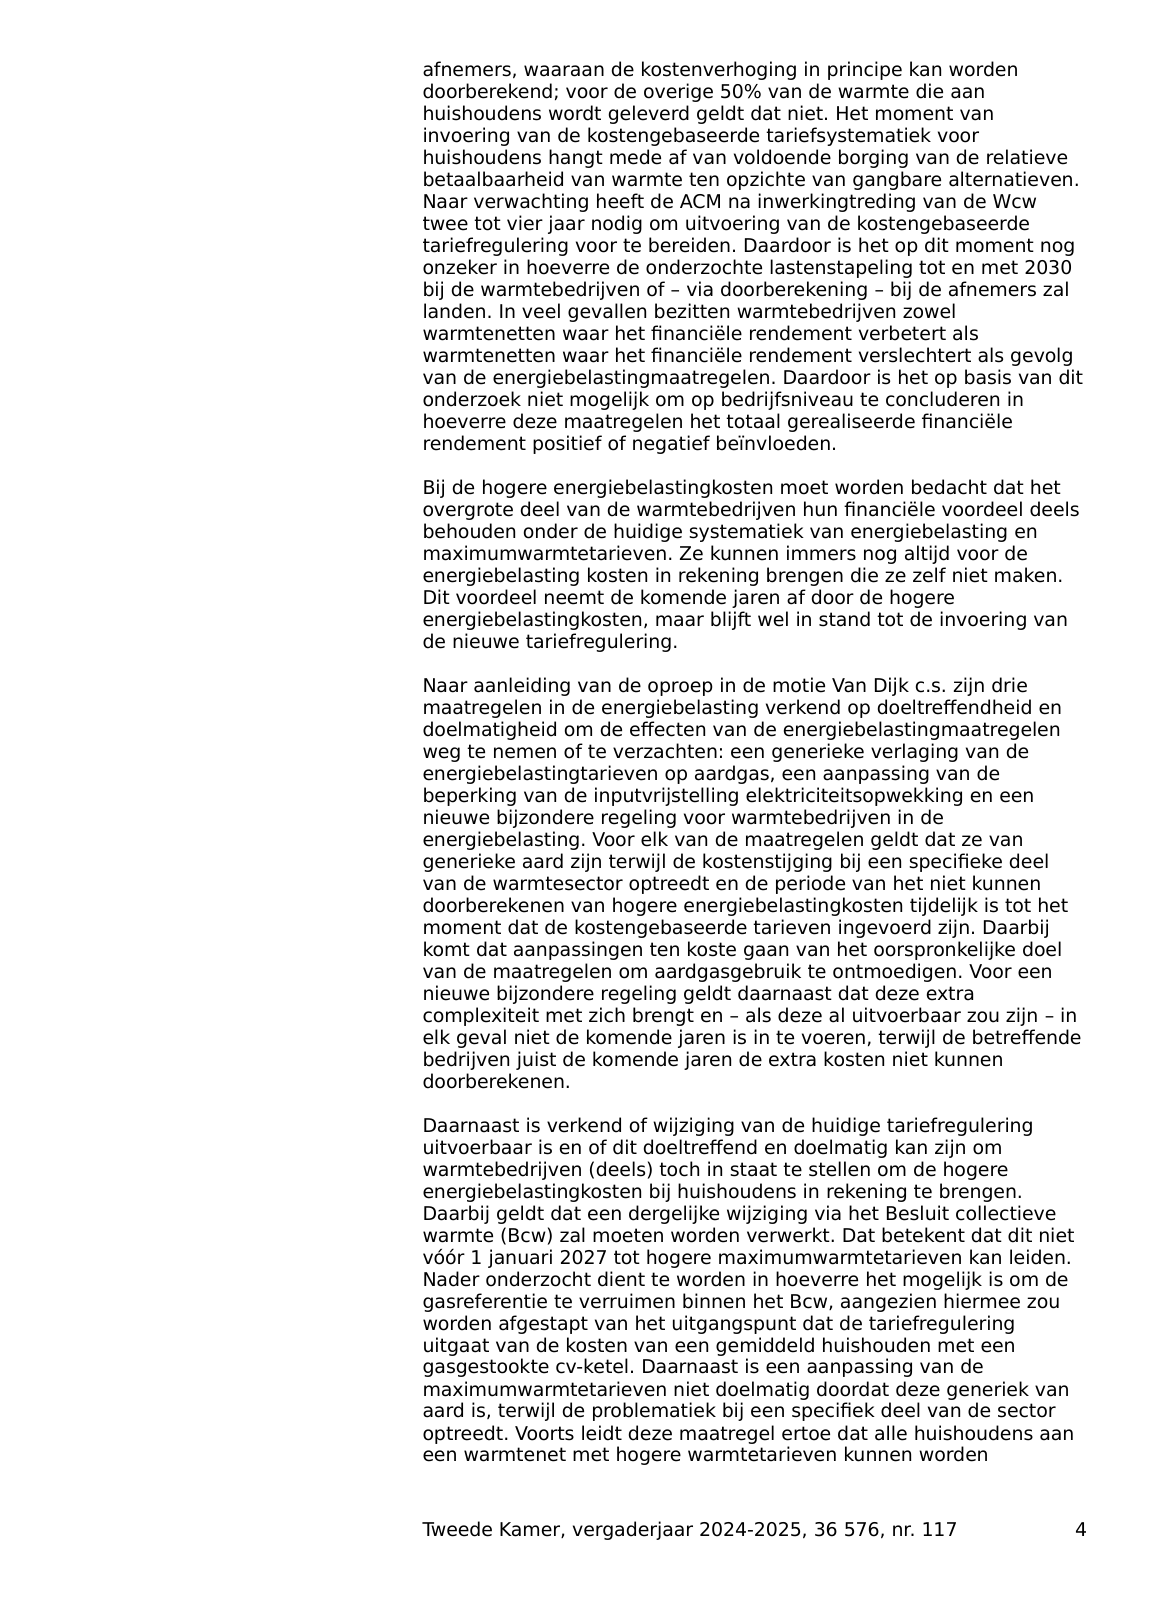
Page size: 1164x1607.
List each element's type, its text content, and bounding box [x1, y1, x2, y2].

text Naar aanleiding van de oproep in de motie Van Dijk c.s. zijn drie maatregelen in de energiebelasting verkend op doeltreffendheid en doelmatigheid om de effecten van de energiebelastingmaatregelen weg te nemen of te verzachten: een generieke verlaging van de energiebelastingtarieven op aardgas, een aanpassing van de beperking van de inputvrijstelling elektriciteitsopwekking en een nieuwe bijzondere regeling voor warmtebedrijven in de energiebelasting. Voor elk van de maatregelen geldt dat ze van generieke aard zijn terwijl de kostenstijging bij een specifieke deel van de warmtesector optreedt en de periode van het niet kunnen doorberekenen van hogere energiebelastingkosten tijdelijk is tot het moment dat de kostengebaseerde tarieven ingevoerd zijn. Daarbij komt dat aanpassingen ten koste gaan van het oorspronkelijke doel van de maatregelen om aardgasgebruik te ontmoedigen. Voor een nieuwe bijzondere regeling geldt daarnaast dat deze extra complexiteit met zich brengt en – als deze al uitvoerbaar zou zijn – in elk geval niet de komende jaren is in te voeren, terwijl de betreffende bedrijven juist de komende jaren de extra kosten niet kunnen doorberekenen. [422, 675, 1087, 1092]
text afnemers, waaraan de kostenverhoging in principe kan worden doorberekend; voor de overige 50% van de warmte die aan huishoudens wordt geleverd geldt dat niet. Het moment van invoering van de kostengebaseerde tariefsystematiek voor huishoudens hangt mede af van voldoende borging van de relatieve betaalbaarheid van warmte ten opzichte van gangbare alternatieven. Naar verwachting heeft de ACM na inwerkingtreding van de Wcw twee tot vier jaar nodig om uitvoering van de kostengebaseerde tariefregulering voor te bereiden. Daardoor is het op dit moment nog onzeker in hoeverre de onderzochte lastenstapeling tot en met 2030 bij de warmtebedrijven of – via doorberekening – bij de afnemers zal landen. In veel gevallen bezitten warmtebedrijven zowel warmtenetten waar het financiële rendement verbetert als warmtenetten waar het financiële rendement verslechtert als gevolg van de energiebelastingmaatregelen. Daardoor is het op basis van dit onderzoek niet mogelijk om op bedrijfsniveau te concluderen in hoeverre deze maatregelen het totaal gerealiseerde financiële rendement positief of negatief beïnvloeden. [422, 59, 1087, 455]
text Bij de hogere energiebelastingkosten moet worden bedacht dat het overgrote deel van de warmtebedrijven hun financiële voordeel deels behouden onder de huidige systematiek van energiebelasting en maximumwarmtetarieven. Ze kunnen immers nog altijd voor de energiebelasting kosten in rekening brengen die ze zelf niet maken. Dit voordeel neemt de komende jaren af door de hogere energiebelastingkosten, maar blijft wel in stand tot de invoering van de nieuwe tariefregulering. [422, 477, 1087, 653]
text Daarnaast is verkend of wijziging van de huidige tariefregulering uitvoerbaar is en of dit doeltreffend en doelmatig kan zijn om warmtebedrijven (deels) toch in staat te stellen om de hogere energiebelastingkosten bij huishoudens in rekening te brengen. Daarbij geldt dat een dergelijke wijziging via het Besluit collectieve warmte (Bcw) zal moeten worden verwerkt. Dat betekent dat dit niet vóór 1 januari 2027 tot hogere maximumwarmtetarieven kan leiden. Nader onderzocht dient te worden in hoeverre het mogelijk is om de gasreferentie te verruimen binnen het Bcw, aangezien hiermee zou worden afgestapt van het uitgangspunt dat de tariefregulering uitgaat van de kosten van een gemiddeld huishouden met een gasgestookte cv-ketel. Daarnaast is een aanpassing van de maximumwarmtetarieven niet doelmatig doordat deze generiek van aard is, terwijl de problematiek bij een specifiek deel van de sector optreedt. Voorts leidt deze maatregel ertoe dat alle huishoudens aan een warmtenet met hogere warmtetarieven kunnen worden [422, 1115, 1087, 1466]
